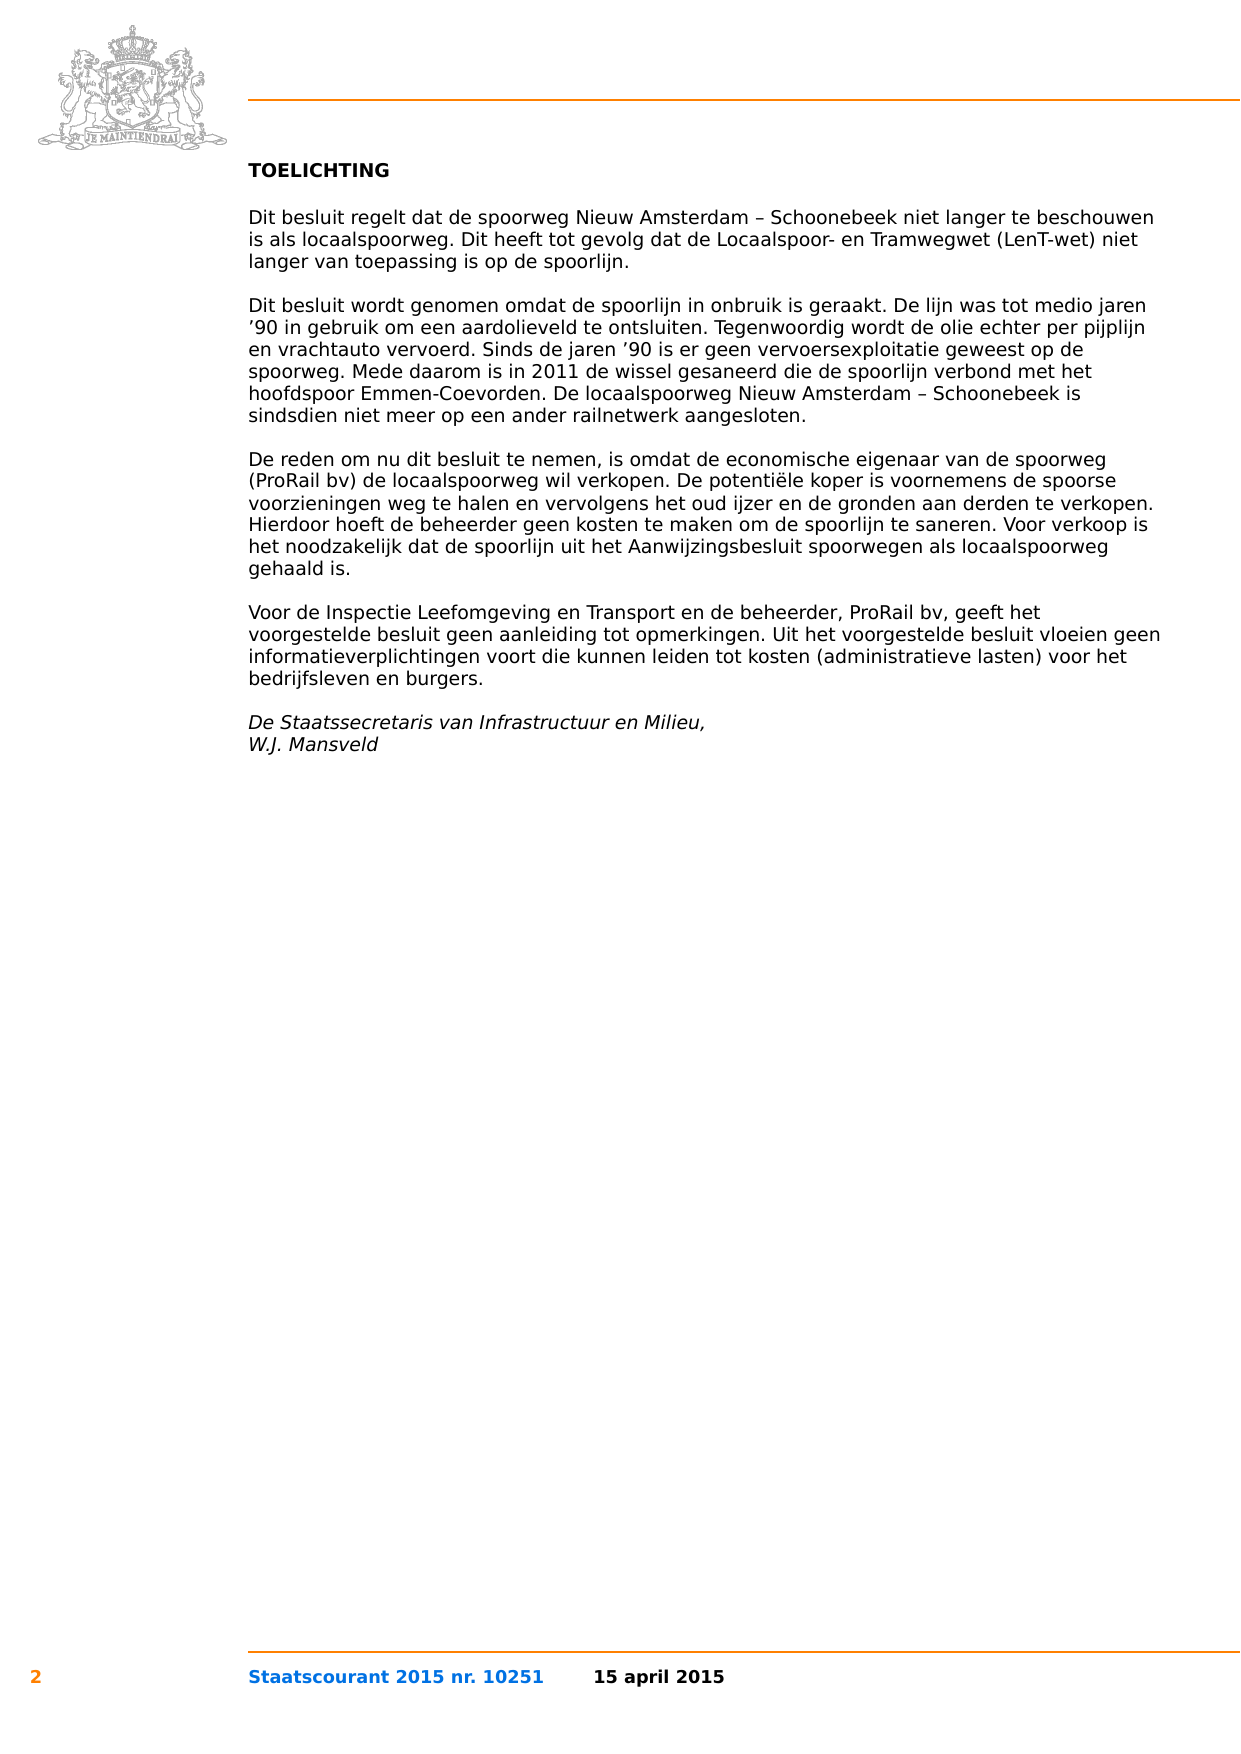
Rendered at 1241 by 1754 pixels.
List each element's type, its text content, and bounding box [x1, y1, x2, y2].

picture [38, 25, 227, 150]
text De Staatssecretaris van Infrastructuur en Milieu, W.J. Mansveld [248, 712, 1163, 756]
text Dit besluit wordt genomen omdat de spoorlijn in onbruik is geraakt. De lijn was tot medio jaren ’90 in gebruik om een aardolieveld te ontsluiten. Tegenwoordig wordt de olie echter per pijplijn en vrachtauto vervoerd. Sinds de jaren ’90 is er geen vervoersexploitatie geweest op de spoorweg. Mede daarom is in 2011 de wissel gesaneerd die de spoorlijn verbond met het hoofdspoor Emmen-Coevorden. De locaalspoorweg Nieuw Amsterdam – Schoonebeek is sindsdien niet meer op een ander railnetwerk aangesloten. [248, 295, 1163, 427]
text Voor de Inspectie Leefomgeving en Transport en de beheerder, ProRail bv, geeft het voorgestelde besluit geen aanleiding tot opmerkingen. Uit het voorgestelde besluit vloeien geen informatieverplichtingen voort die kunnen leiden tot kosten (administratieve lasten) voor het bedrijfsleven en burgers. [248, 602, 1163, 690]
text Dit besluit regelt dat de spoorweg Nieuw Amsterdam – Schoonebeek niet langer te beschouwen is als locaalspoorweg. Dit heeft tot gevolg dat de Locaalspoor- en Tramwegwet (LenT-wet) niet langer van toepassing is op de spoorlijn. [248, 207, 1163, 273]
subtitle TOELICHTING [248, 160, 1163, 182]
text De reden om nu dit besluit te nemen, is omdat de economische eigenaar van de spoorweg (ProRail bv) de locaalspoorweg wil verkopen. De potentiële koper is voornemens de spoorse voorzieningen weg te halen en vervolgens het oud ijzer en de gronden aan derden te verkopen. Hierdoor hoeft de beheerder geen kosten te maken om de spoorlijn te saneren. Voor verkoop is het noodzakelijk dat de spoorlijn uit het Aanwijzingsbesluit spoorwegen als locaalspoorweg gehaald is. [248, 448, 1163, 580]
